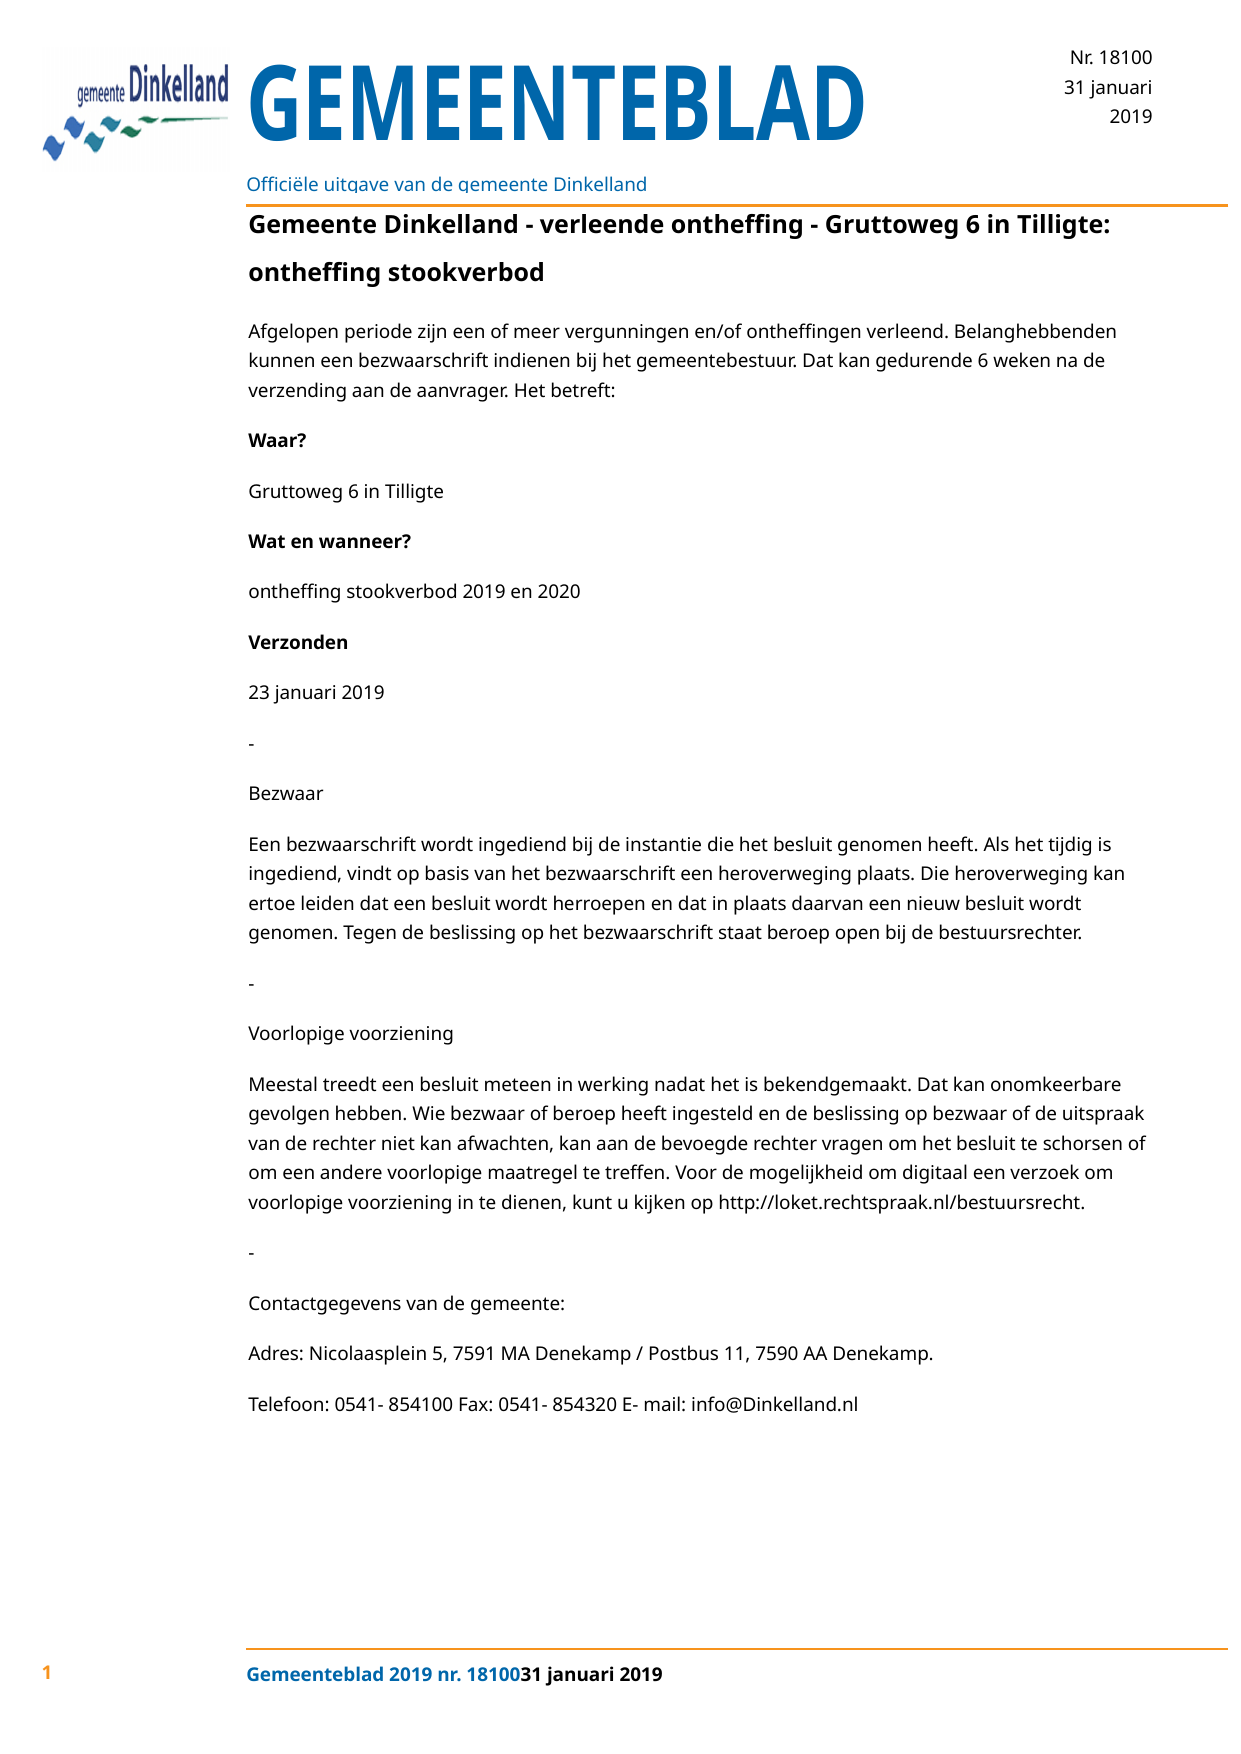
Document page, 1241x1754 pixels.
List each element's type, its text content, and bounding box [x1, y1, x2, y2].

text Waar? [248, 427, 1152, 453]
text ontheffing stookverbod 2019 en 2020 [248, 579, 1152, 604]
text Gruttoweg 6 in Tilligte [248, 478, 1152, 504]
text Adres: Nicolaasplein 5, 7591 MA Denekamp / Postbus 11, 7590 AA Denekamp. [248, 1340, 1152, 1366]
text Voorlopige voorziening [248, 1020, 1152, 1046]
text - [248, 970, 1152, 996]
text Gemeente Dinkelland - verleende ontheffing - Gruttoweg 6 in Tilligte: ontheffing stookverbod [248, 207, 1152, 288]
picture [41, 47, 231, 172]
text Verzonden [248, 629, 1152, 655]
text - [248, 1239, 1152, 1265]
text Een bezwaarschrift wordt ingediend bij de instantie die het besluit genomen heeft. Als het tijdig is ingediend, vindt op basis van het bezwaarschrift een heroverweging plaats. Die heroverweging kan ertoe leiden dat een besluit wordt herroepen en dat in plaats daarvan een nieuw besluit wordt genomen. Tegen de beslissing op het bezwaarschrift staat beroep open bij de bestuursrechter. [248, 831, 1152, 945]
text 23 januari 2019 [248, 679, 1152, 705]
text - [248, 730, 1152, 756]
text Meestal treedt een besluit meteen in werking nadat het is bekendgemaakt. Dat kan onomkeerbare gevolgen hebben. Wie bezwaar of beroep heeft ingesteld en de beslissing op bezwaar of de uitspraak van de rechter niet kan afwachten, kan aan de bevoegde rechter vragen om het besluit te schorsen of om een andere voorlopige maatregel te treffen. Voor de mogelijkheid om digitaal een verzoek om voorlopige voorziening in te dienen, kunt u kijken op http://loket.rechtspraak.nl/bestuursrecht. [248, 1071, 1152, 1215]
text Contactgegevens van de gemeente: [248, 1290, 1152, 1316]
text Bezwaar [248, 780, 1152, 806]
text Wat en wanneer? [248, 528, 1152, 554]
text Afgelopen periode zijn een of meer vergunningen en/of ontheffingen verleend. Belanghebbenden kunnen een bezwaarschrift indienen bij het gemeentebestuur. Dat kan gedurende 6 weken na de verzending aan de aanvrager. Het betreft: [248, 318, 1152, 403]
text Telefoon: 0541- 854100 Fax: 0541- 854320 E- mail: info@Dinkelland.nl [248, 1391, 1152, 1417]
